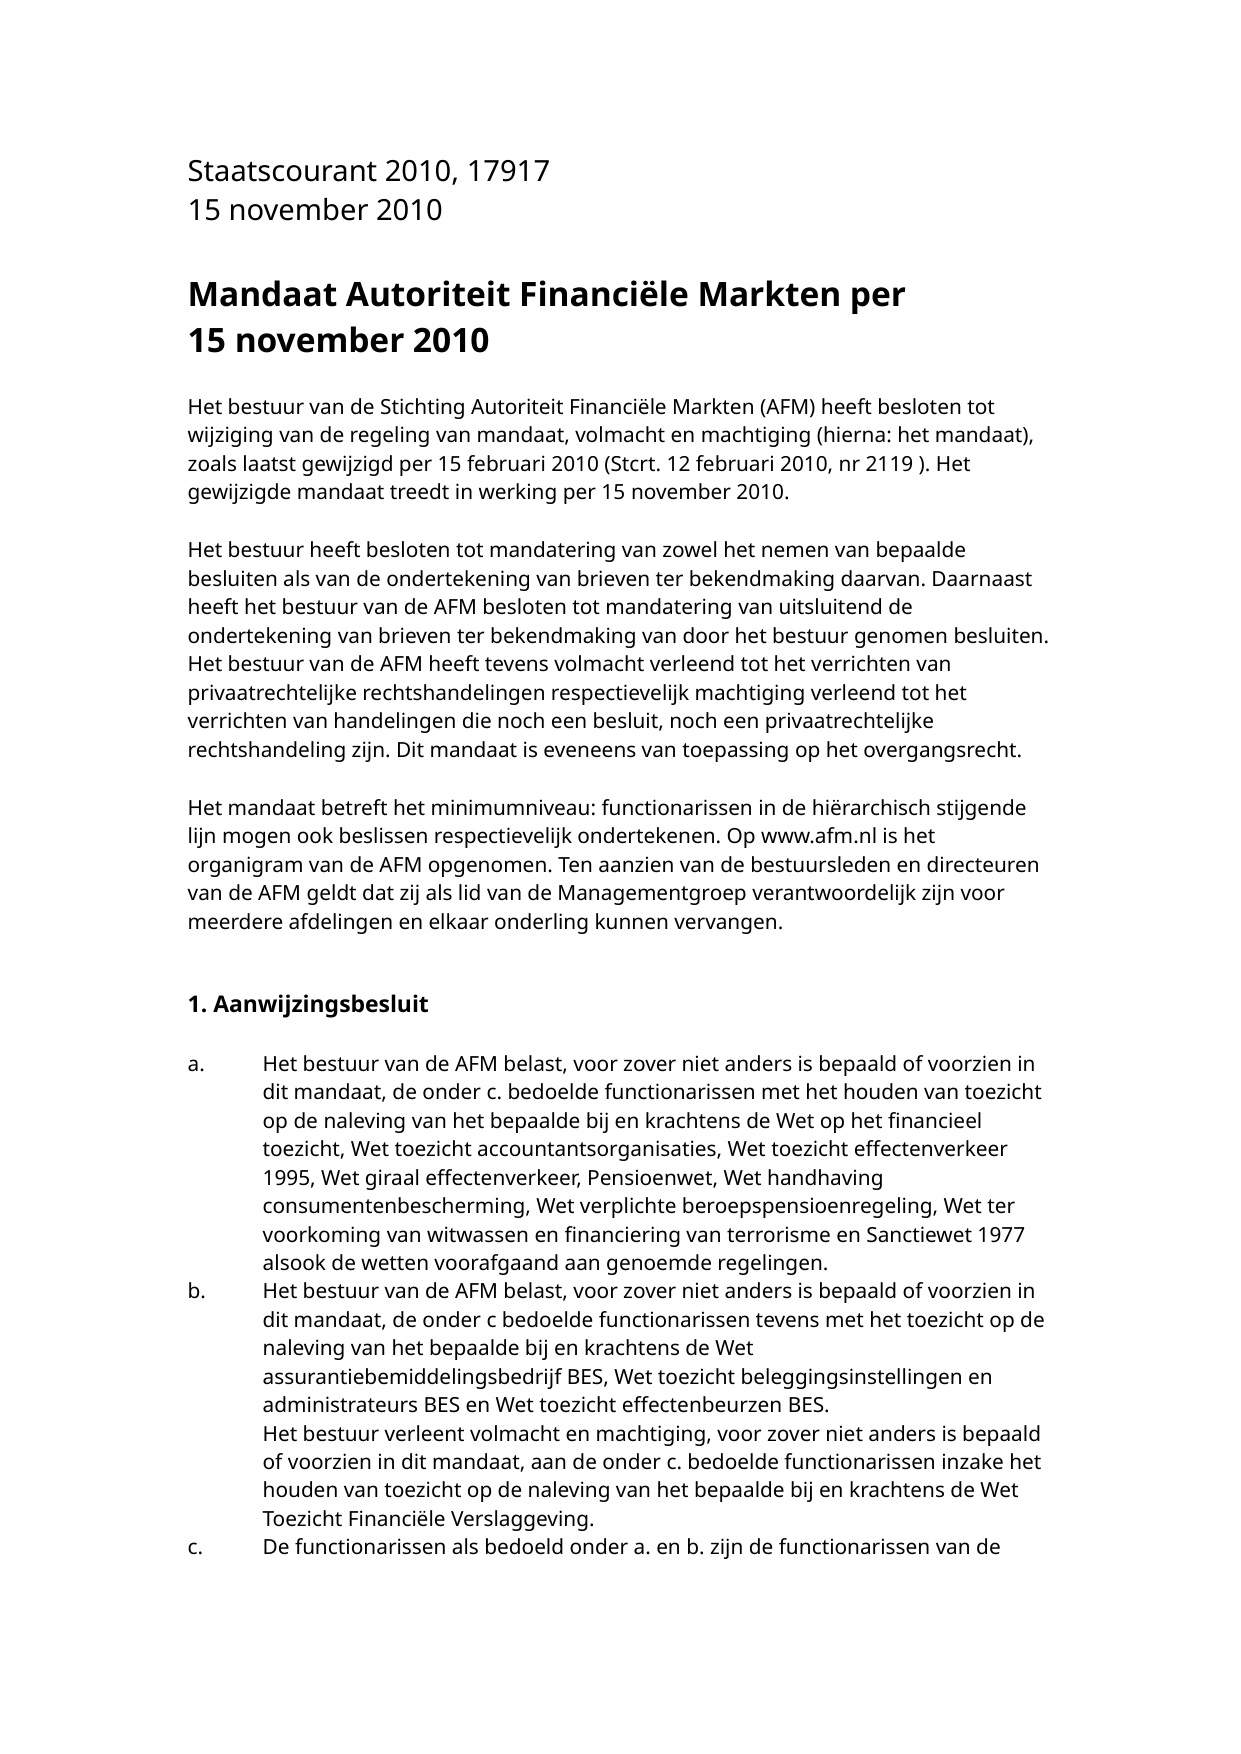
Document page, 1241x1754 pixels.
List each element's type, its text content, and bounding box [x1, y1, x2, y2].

text Staatscourant 2010, 17917 [187, 150, 1053, 190]
text 15 november 2010 [187, 190, 1053, 229]
subtitle Mandaat Autoriteit Financiële Markten per 15 november 2010 [187, 271, 1053, 362]
text Het mandaat betreft het minimumniveau: functionarissen in de hiërarchisch stijgende lijn mogen ook beslissen respectievelijk ondertekenen. Op www.afm.nl is het organigram van de AFM opgenomen. Ten aanzien van de bestuursleden en directeuren van de AFM geldt dat zij als lid van de Managementgroep verantwoordelijk zijn voor meerdere afdelingen en elkaar onderling kunnen vervangen. [187, 793, 1053, 935]
text Het bestuur heeft besloten tot mandatering van zowel het nemen van bepaalde besluiten als van de ondertekening van brieven ter bekendmaking daarvan. Daarnaast heeft het bestuur van de AFM besloten tot mandatering van uitsluitend de ondertekening van brieven ter bekendmaking van door het bestuur genomen besluiten. Het bestuur van de AFM heeft tevens volmacht verleend tot het verrichten van privaatrechtelijke rechtshandelingen respectievelijk machtiging verleend tot het verrichten van handelingen die noch een besluit, noch een privaatrechtelijke rechtshandeling zijn. Dit mandaat is eveneens van toepassing op het overgangsrecht. [187, 536, 1053, 763]
list Het bestuur verleent volmacht en machtiging, voor zover niet anders is bepaald of voorzien in dit mandaat, aan de onder c. bedoelde functionarissen inzake het houden van toezicht op de naleving van het bepaalde bij en krachtens de Wet Toezicht Financiële Verslaggeving. [187, 1419, 1053, 1532]
subtitle 1. Aanwijzingsbesluit [187, 988, 1053, 1019]
text Het bestuur van de Stichting Autoriteit Financiële Markten (AFM) heeft besloten tot wijziging van de regeling van mandaat, volmacht en machtiging (hierna: het mandaat), zoals laatst gewijzigd per 15 februari 2010 (Stcrt. 12 februari 2010, nr 2119 ). Het gewijzigde mandaat treedt in werking per 15 november 2010. [187, 392, 1053, 506]
list Het bestuur van de AFM belast, voor zover niet anders is bepaald of voorzien in dit mandaat, de onder c. bedoelde functionarissen met het houden van toezicht op de naleving van het bepaalde bij en krachtens de Wet op het financieel toezicht, Wet toezicht accountantsorganisaties, Wet toezicht effectenverkeer 1995, Wet giraal effectenverkeer, Pensioenwet, Wet handhaving consumentenbescherming, Wet verplichte beroepspensioenregeling, Wet ter voorkoming van witwassen en financiering van terrorisme en Sanctiewet 1977 alsook de wetten voorafgaand aan genoemde regelingen. [187, 1049, 1053, 1277]
list Het bestuur van de AFM belast, voor zover niet anders is bepaald of voorzien in dit mandaat, de onder c bedoelde functionarissen tevens met het toezicht op de naleving van het bepaalde bij en krachtens de Wet assurantiebemiddelingsbedrijf BES, Wet toezicht beleggingsinstellingen en administrateurs BES en Wet toezicht effectenbeurzen BES. [187, 1277, 1053, 1419]
list De functionarissen als bedoeld onder a. en b. zijn de functionarissen van de [187, 1532, 1053, 1561]
